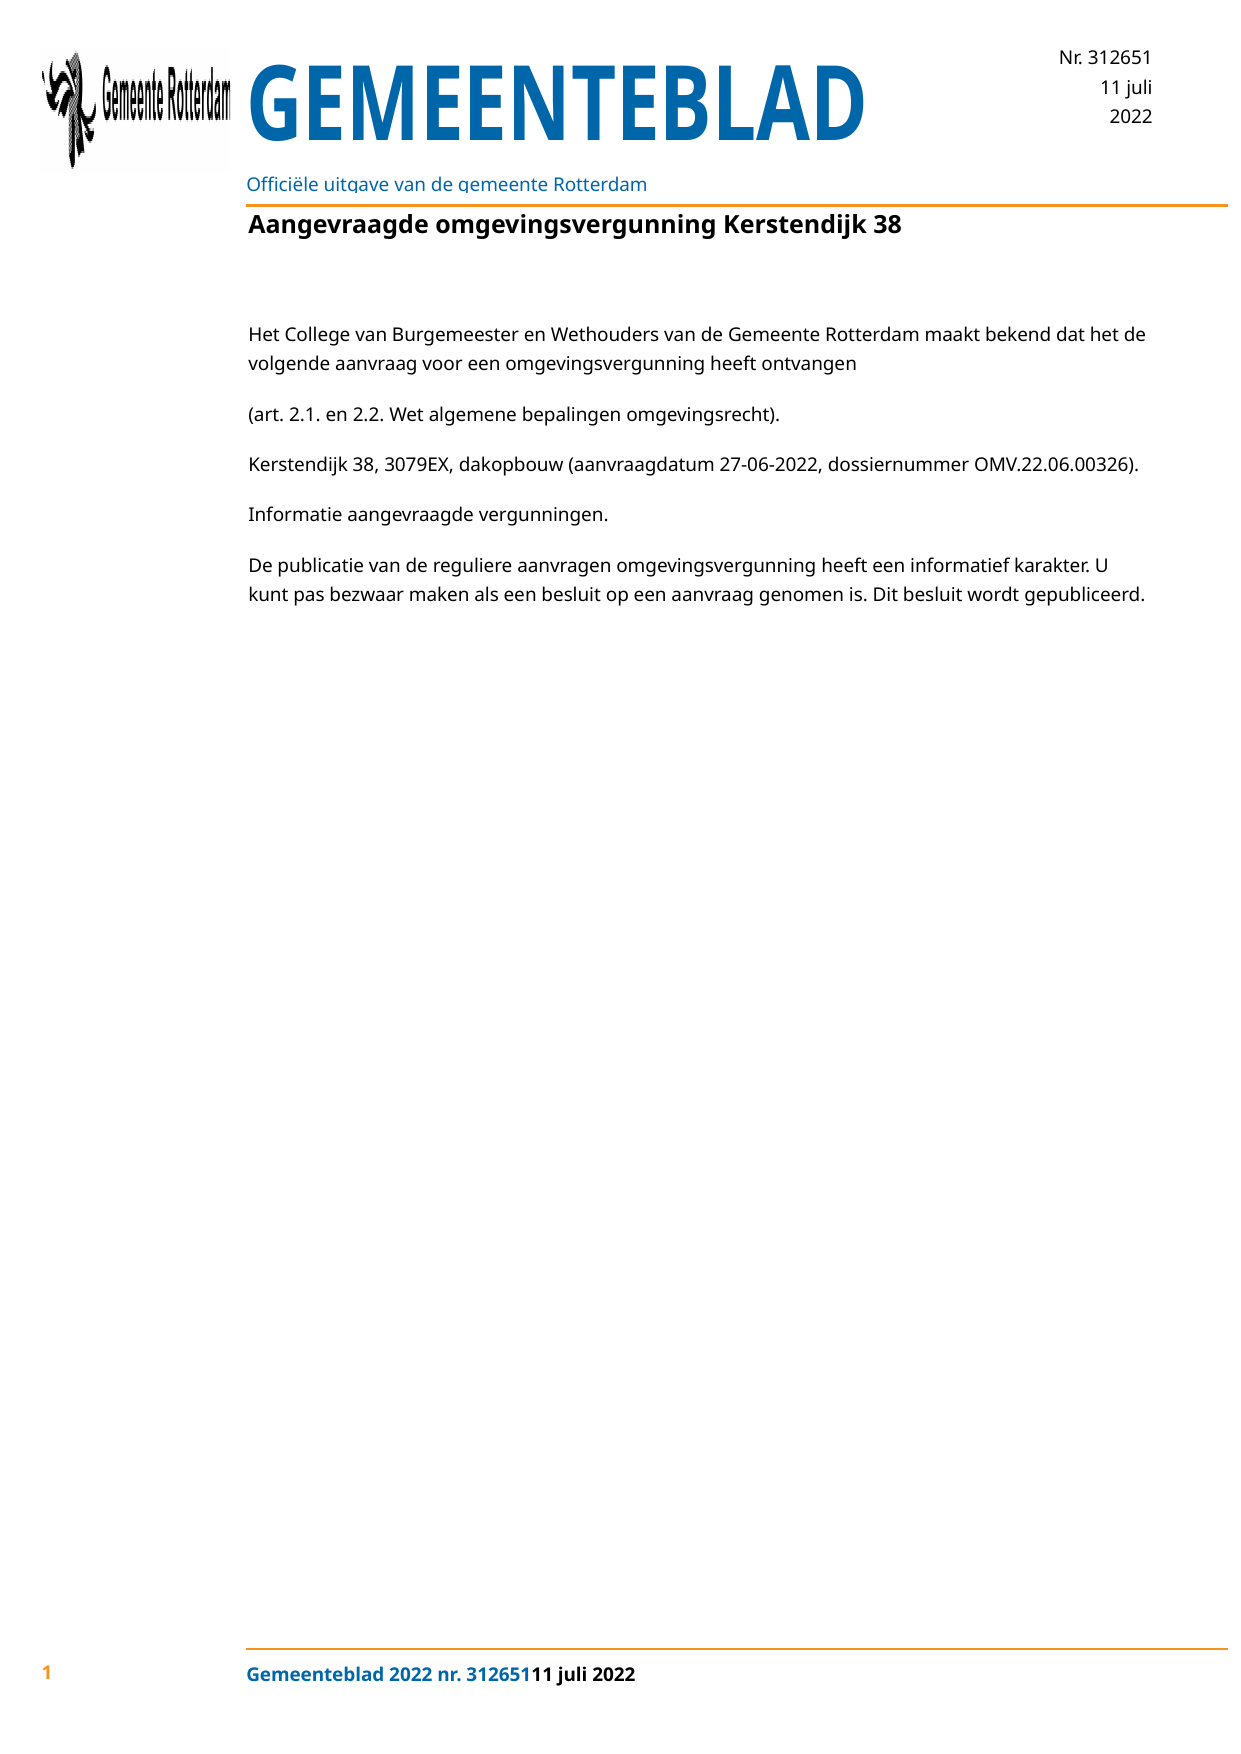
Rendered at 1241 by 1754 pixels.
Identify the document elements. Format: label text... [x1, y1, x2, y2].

text (art. 2.1. en 2.2. Wet algemene bepalingen omgevingsrecht). [248, 401, 1152, 426]
text Aangevraagde omgevingsvergunning Kerstendijk 38 [248, 207, 1152, 241]
picture [41, 47, 231, 172]
text Het College van Burgemeester en Wethouders van de Gemeente Rotterdam maakt bekend dat het de volgende aanvraag voor een omgevingsvergunning heeft ontvangen [248, 321, 1152, 376]
text De publicatie van de reguliere aanvragen omgevingsvergunning heeft een informatief karakter. U kunt pas bezwaar maken als een besluit op een aanvraag genomen is. Dit besluit wordt gepubliceerd. [248, 552, 1152, 607]
text Informatie aangevraagde vergunningen. [248, 502, 1152, 527]
text Kerstendijk 38, 3079EX, dakopbouw (aanvraagdatum 27-06-2022, dossiernummer OMV.22.06.00326). [248, 451, 1152, 477]
